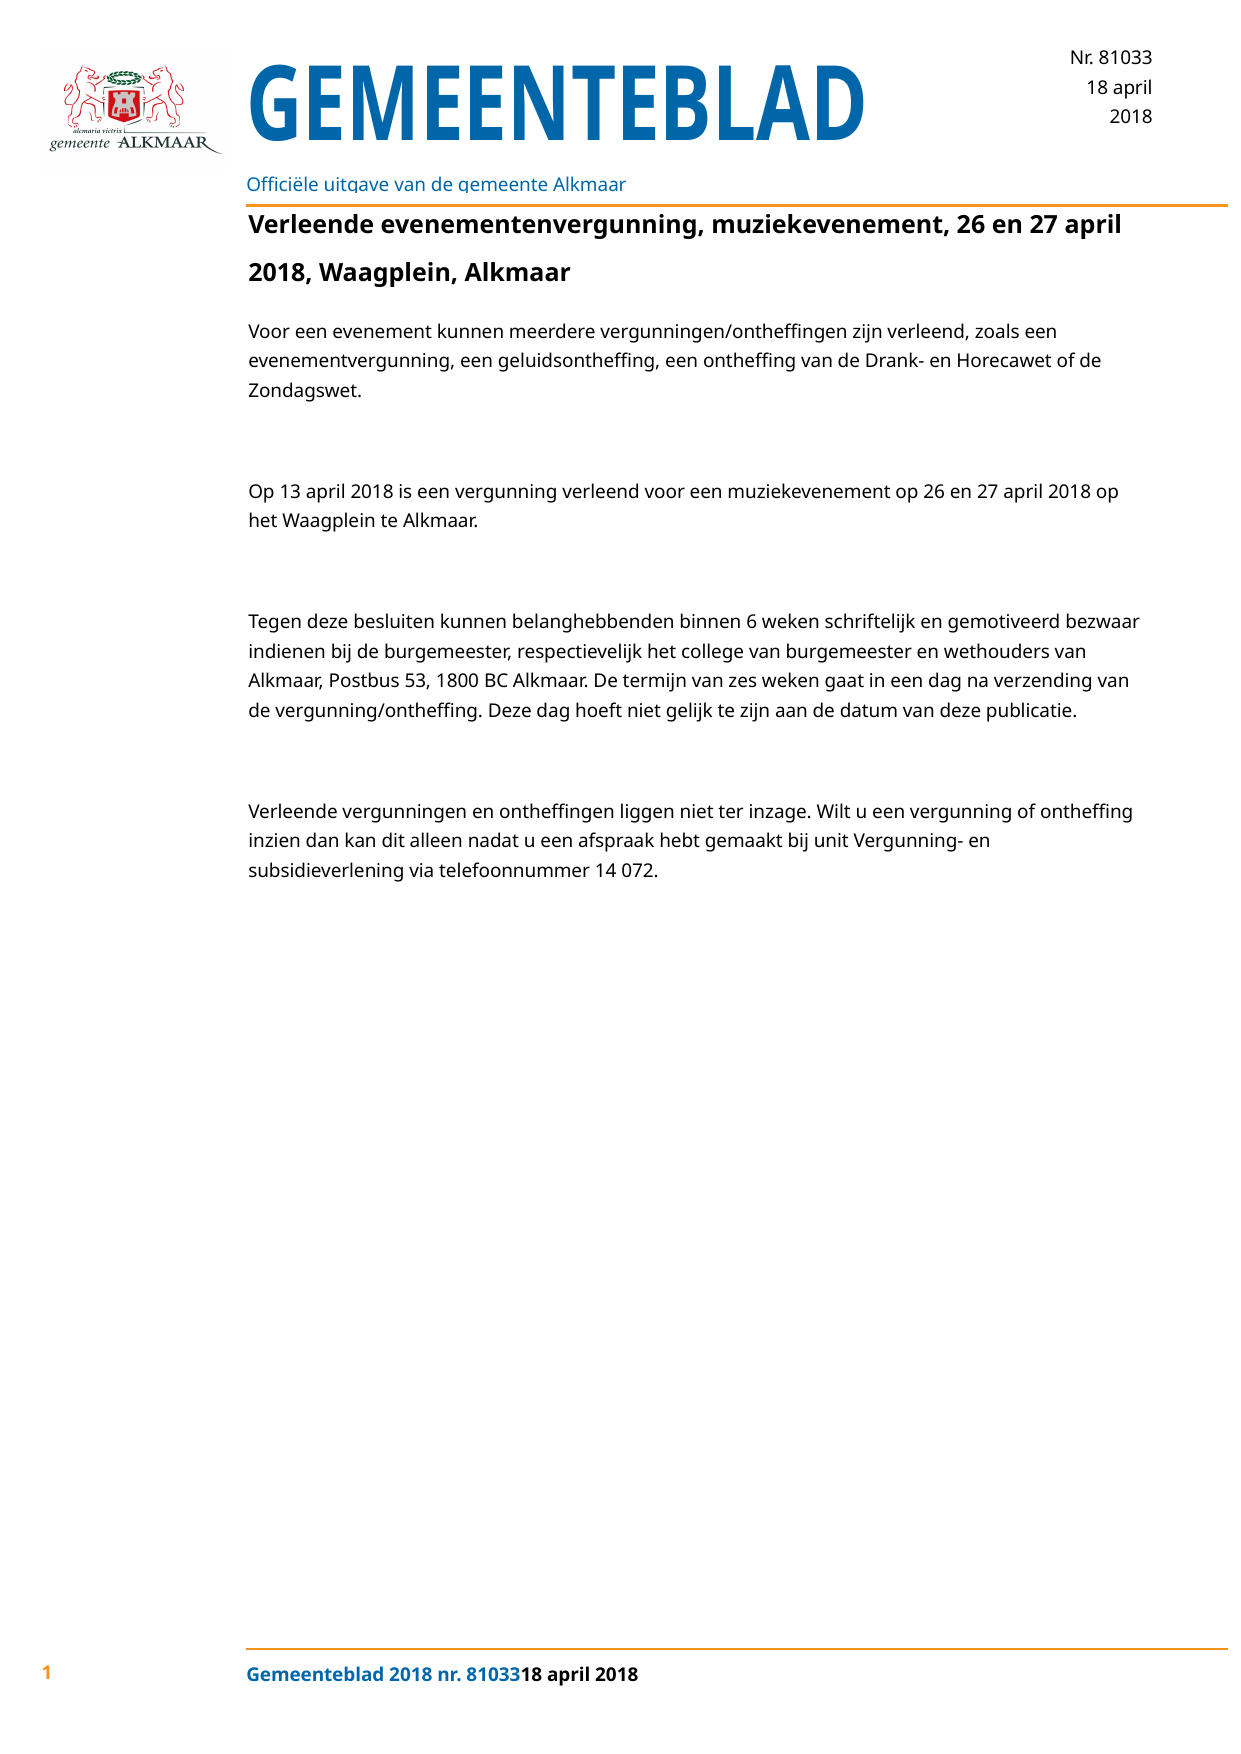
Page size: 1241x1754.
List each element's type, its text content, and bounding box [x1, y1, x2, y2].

text Verleende vergunningen en ontheffingen liggen niet ter inzage. Wilt u een vergunning of ontheffing inzien dan kan dit alleen nadat u een afspraak hebt gemaakt bij unit Vergunning- en subsidieverlening via telefoonnummer 14 072. [248, 798, 1152, 883]
text Tegen deze besluiten kunnen belanghebbenden binnen 6 weken schriftelijk en gemotiveerd bezwaar indienen bij de burgemeester, respectievelijk het college van burgemeester en wethouders van Alkmaar, Postbus 53, 1800 BC Alkmaar. De termijn van zes weken gaat in een dag na verzending van de vergunning/ontheffing. Deze dag hoeft niet gelijk te zijn aan de datum van deze publicatie. [248, 608, 1152, 723]
picture [41, 47, 231, 172]
text Voor een evenement kunnen meerdere vergunningen/ontheffingen zijn verleend, zoals een evenementvergunning, een geluidsontheffing, een ontheffing van de Drank- en Horecawet of de Zondagswet. [248, 318, 1152, 403]
text Verleende evenementenvergunning, muziekevenement, 26 en 27 april 2018, Waagplein, Alkmaar [248, 207, 1152, 288]
text Op 13 april 2018 is een vergunning verleend voor een muziekevenement op 26 en 27 april 2018 op het Waagplein te Alkmaar. [248, 478, 1152, 533]
